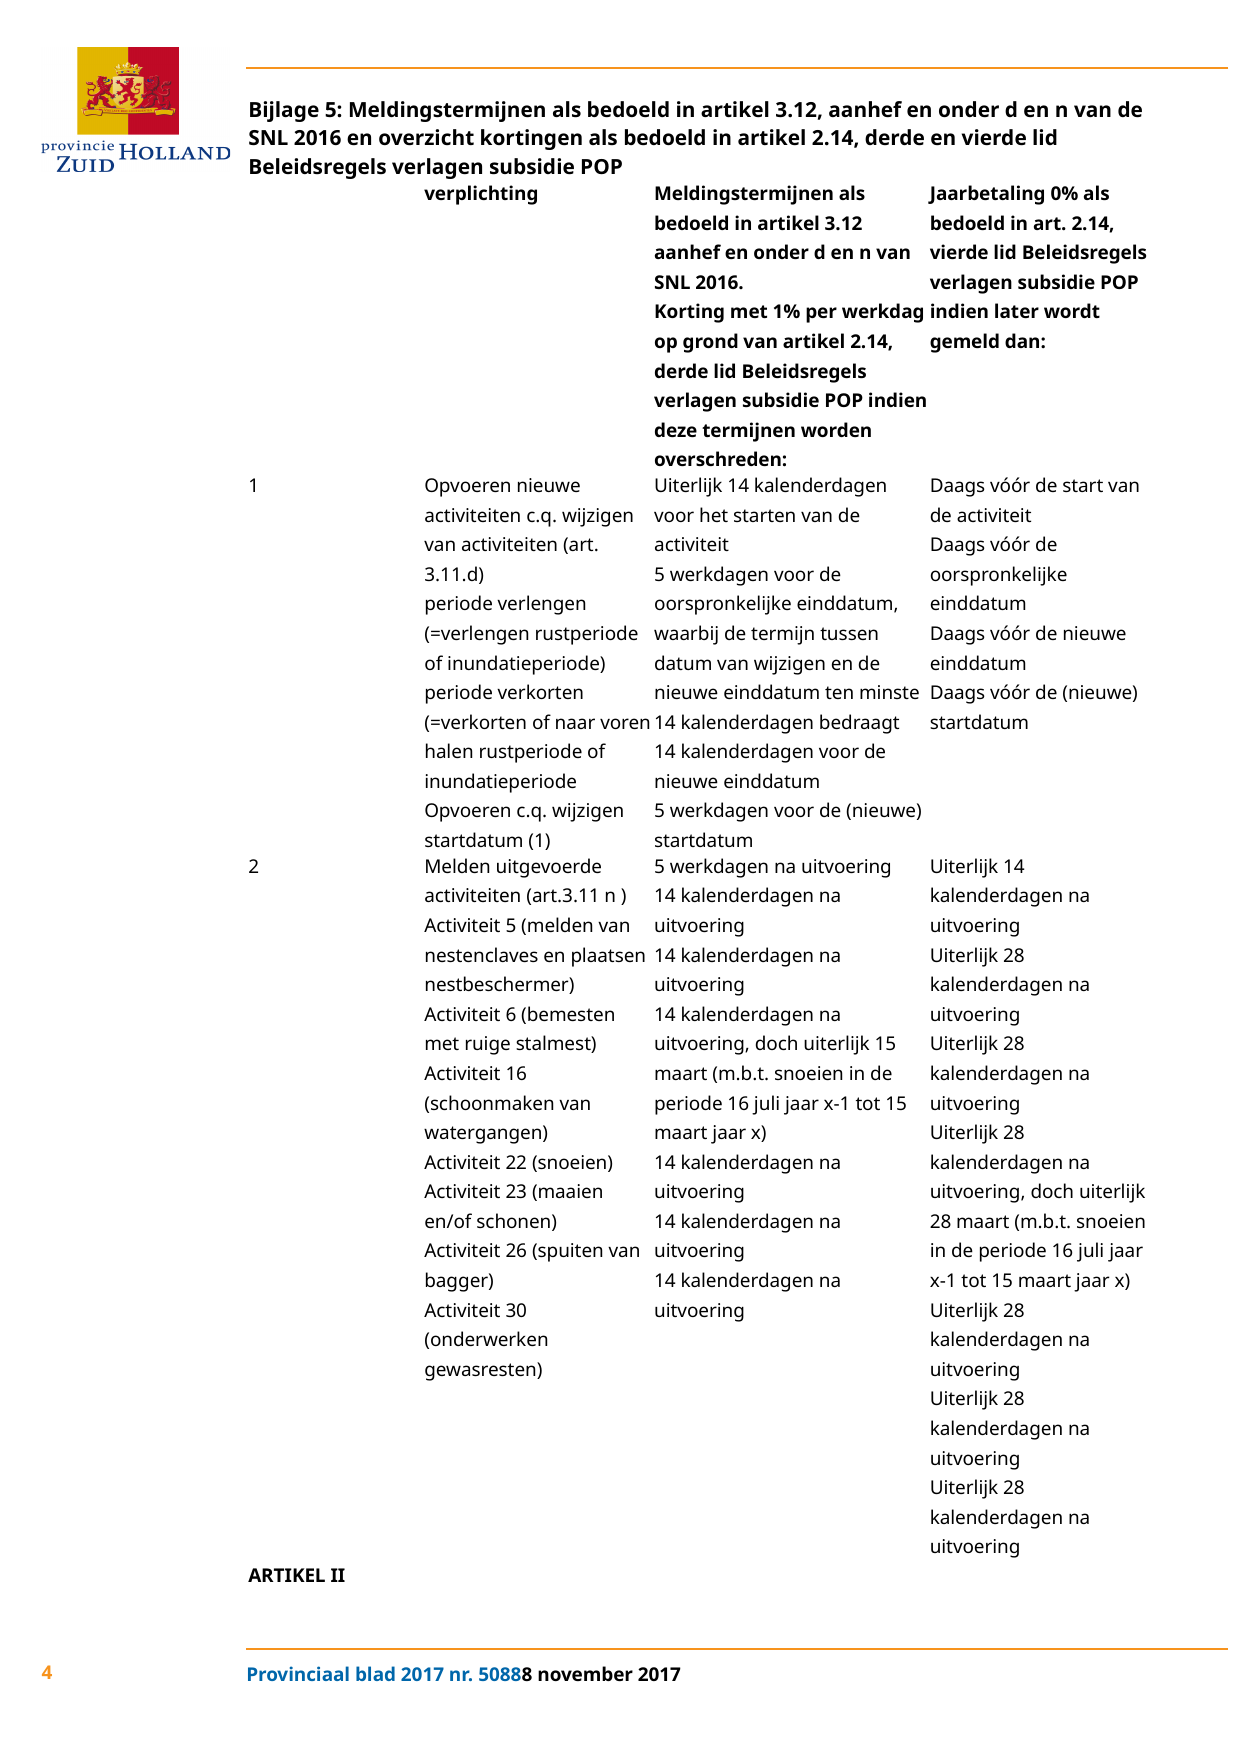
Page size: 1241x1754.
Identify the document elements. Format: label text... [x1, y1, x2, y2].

table_cell Opvoeren nieuwe activiteiten c.q. wijzigen van activiteiten (art. 3.11.d) periode verlengen (=verlengen rustperiode of inundatieperiode) periode verkorten (=verkorten of naar voren halen rustperiode of inundatieperiode Opvoeren c.q. wijzigen startdatum (1) [424, 472, 654, 853]
table_header Meldingstermijnen als bedoeld in artikel 3.12 aanhef en onder d en n van SNL 2016. Korting met 1% per werkdag op grond van artikel 2.14, derde lid Beleidsregels verlagen subsidie POP indien deze termijnen worden overschreden: [654, 180, 929, 472]
table_header Jaarbetaling 0% als bedoeld in art. 2.14, vierde lid Beleidsregels verlagen subsidie POP indien later wordt gemeld dan: [930, 180, 1152, 472]
table_cell Melden uitgevoerde activiteiten (art.3.11 n ) Activiteit 5 (melden van nestenclaves en plaatsen nestbeschermer) Activiteit 6 (bemesten met ruige stalmest) Activiteit 16 (schoonmaken van watergangen) Activiteit 22 (snoeien) Activiteit 23 (maaien en/of schonen) Activiteit 26 (spuiten van bagger) Activiteit 30 (onderwerken gewasresten) [424, 853, 654, 1559]
table_cell Uiterlijk 14 kalenderdagen na uitvoering Uiterlijk 28 kalenderdagen na uitvoering Uiterlijk 28 kalenderdagen na uitvoering Uiterlijk 28 kalenderdagen na uitvoering, doch uiterlijk 28 maart (m.b.t. snoeien in de periode 16 juli jaar x-1 tot 15 maart jaar x) Uiterlijk 28 kalenderdagen na uitvoering Uiterlijk 28 kalenderdagen na uitvoering Uiterlijk 28 kalenderdagen na uitvoering [930, 853, 1152, 1559]
table_cell 1 [248, 472, 424, 853]
table_cell Daags vóór de start van de activiteit Daags vóór de oorspronkelijke einddatum Daags vóór de nieuwe einddatum Daags vóór de (nieuwe) startdatum [930, 472, 1152, 853]
text ARTIKEL II [248, 1562, 1152, 1588]
table_header [248, 180, 424, 472]
table_cell 2 [248, 853, 424, 1559]
table_cell Uiterlijk 14 kalenderdagen voor het starten van de activiteit 5 werkdagen voor de oorspronkelijke einddatum, waarbij de termijn tussen datum van wijzigen en de nieuwe einddatum ten minste 14 kalenderdagen bedraagt 14 kalenderdagen voor de nieuwe einddatum 5 werkdagen voor de (nieuwe) startdatum [654, 472, 929, 853]
picture [41, 47, 231, 172]
table_header verplichting [424, 180, 654, 472]
text Bijlage 5: Meldingstermijnen als bedoeld in artikel 3.12, aanhef en onder d en n van de SNL 2016 en overzicht kortingen als bedoeld in artikel 2.14, derde en vierde lid Beleidsregels verlagen subsidie POP [248, 95, 1152, 180]
table_cell 5 werkdagen na uitvoering 14 kalenderdagen na uitvoering 14 kalenderdagen na uitvoering 14 kalenderdagen na uitvoering, doch uiterlijk 15 maart (m.b.t. snoeien in de periode 16 juli jaar x-1 tot 15 maart jaar x) 14 kalenderdagen na uitvoering 14 kalenderdagen na uitvoering 14 kalenderdagen na uitvoering [654, 853, 929, 1559]
